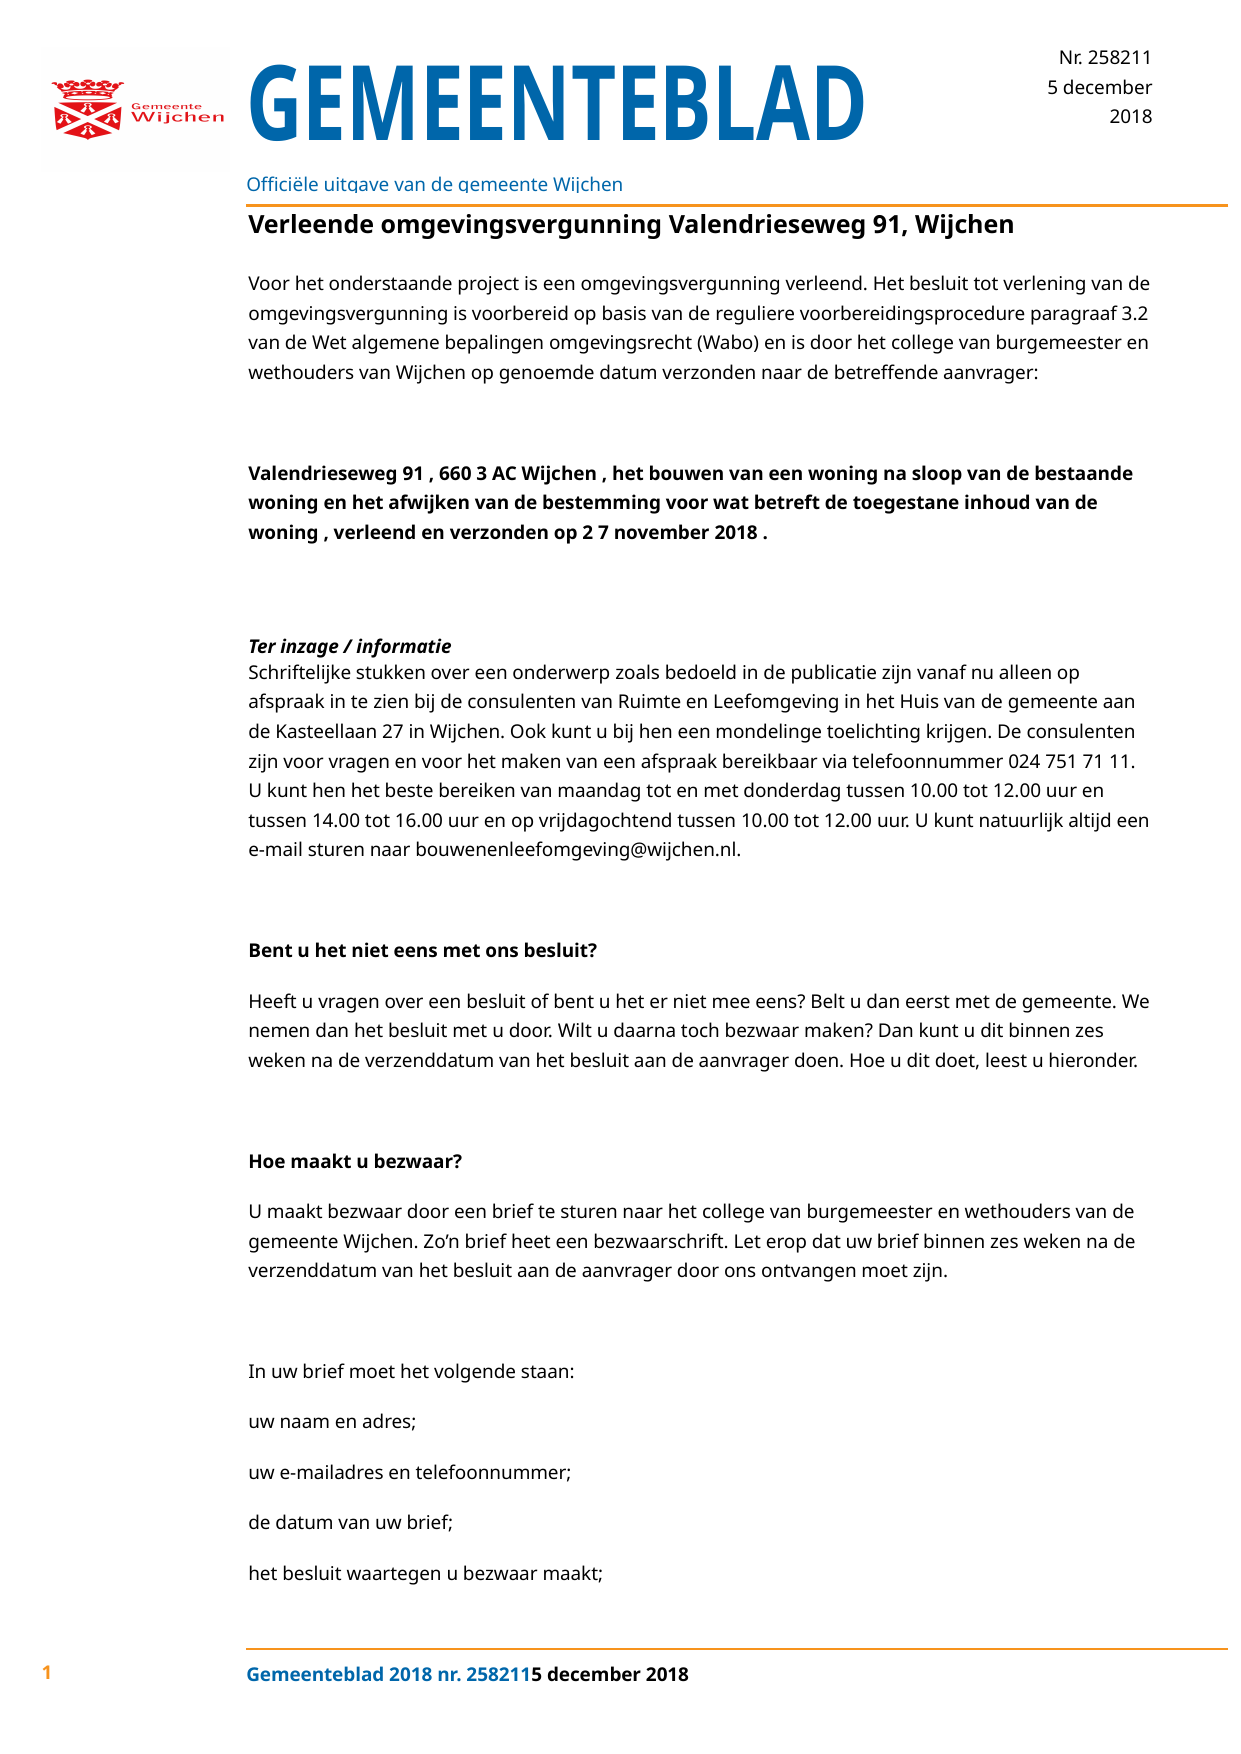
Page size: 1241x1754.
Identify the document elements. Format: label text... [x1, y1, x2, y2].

text Verleende omgevingsvergunning Valendrieseweg 91, Wijchen [248, 207, 1152, 241]
text uw e-mailadres en telefoonnummer; [248, 1459, 1152, 1485]
text Schriftelijke stukken over een onderwerp zoals bedoeld in de publicatie zijn vanaf nu alleen op afspraak in te zien bij de consulenten van Ruimte en Leefomgeving in het Huis van de gemeente aan de Kasteellaan 27 in Wijchen. Ook kunt u bij hen een mondelinge toelichting krijgen. De consulenten zijn voor vragen en voor het maken van een afspraak bereikbaar via telefoonnummer 024 751 71 11. U kunt hen het beste bereiken van maandag tot en met donderdag tussen 10.00 tot 12.00 uur en tussen 14.00 tot 16.00 uur en op vrijdagochtend tussen 10.00 tot 12.00 uur. U kunt natuurlijk altijd een e-mail sturen naar bouwenenleefomgeving@wijchen.nl. [248, 659, 1152, 862]
text Voor het onderstaande project is een omgevingsvergunning verleend. Het besluit tot verlening van de omgevingsvergunning is voorbereid op basis van de reguliere voorbereidingsprocedure paragraaf 3.2 van de Wet algemene bepalingen omgevingsrecht (Wabo) en is door het college van burgemeester en wethouders van Wijchen op genoemde datum verzonden naar de betreffende aanvrager: [248, 270, 1152, 385]
text U maakt bezwaar door een brief te sturen naar het college van burgemeester en wethouders van de gemeente Wijchen. Zo’n brief heet een bezwaarschrift. Let erop dat uw brief binnen zes weken na de verzenddatum van het besluit aan de aanvrager door ons ontvangen moet zijn. [248, 1198, 1152, 1283]
text Hoe maakt u bezwaar? [248, 1148, 1152, 1174]
text Ter inzage / informatie [248, 633, 1152, 659]
picture [41, 47, 231, 172]
text uw naam en adres; [248, 1409, 1152, 1434]
text het besluit waartegen u bezwaar maakt; [248, 1560, 1152, 1586]
text Heeft u vragen over een besluit of bent u het er niet mee eens? Belt u dan eerst met de gemeente. We nemen dan het besluit met u door. Wilt u daarna toch bezwaar maken? Dan kunt u dit binnen zes weken na de verzenddatum van het besluit aan de aanvrager doen. Hoe u dit doet, leest u hieronder. [248, 988, 1152, 1073]
text de datum van uw brief; [248, 1509, 1152, 1535]
text Valendrieseweg 91 , 660 3 AC Wijchen , het bouwen van een woning na sloop van de bestaande woning en het afwijken van de bestemming voor wat betreft de toegestane inhoud van de woning , verleend en verzonden op 2 7 november 2018 . [248, 460, 1152, 545]
text Bent u het niet eens met ons besluit? [248, 937, 1152, 963]
text In uw brief moet het volgende staan: [248, 1358, 1152, 1384]
